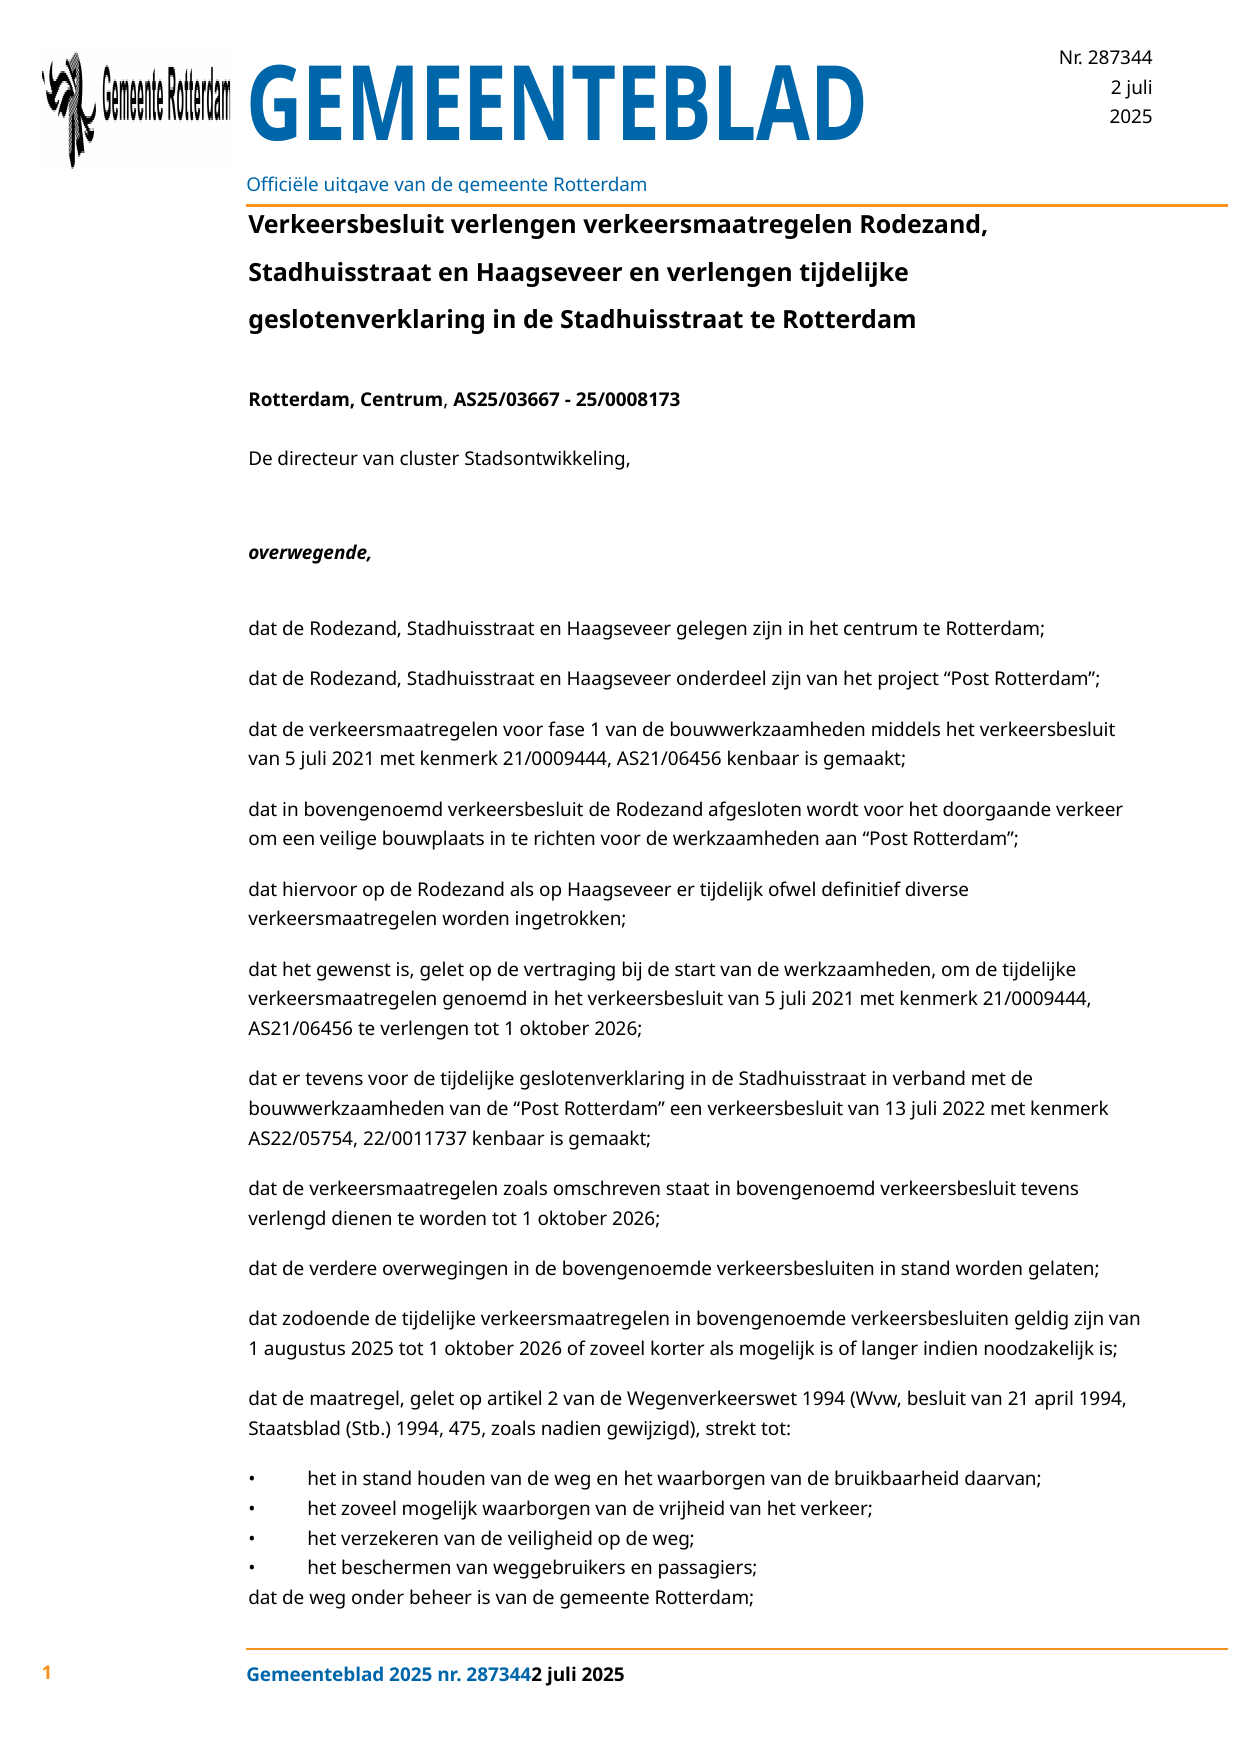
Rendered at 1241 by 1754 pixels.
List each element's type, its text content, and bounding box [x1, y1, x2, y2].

text dat zodoende de tijdelijke verkeersmaatregelen in bovengenoemde verkeersbesluiten geldig zijn van 1 augustus 2025 tot 1 oktober 2026 of zoveel korter als mogelijk is of langer indien noodzakelijk is; [248, 1306, 1152, 1361]
text dat de Rodezand, Stadhuisstraat en Haagseveer onderdeel zijn van het project “Post Rotterdam”; [248, 666, 1152, 691]
text dat de verkeersmaatregelen voor fase 1 van de bouwwerkzaamheden middels het verkeersbesluit van 5 juli 2021 met kenmerk 21/0009444, AS21/06456 kenbaar is gemaakt; [248, 716, 1152, 771]
text dat de verkeersmaatregelen zoals omschreven staat in bovengenoemd verkeersbesluit tevens verlengd dienen te worden tot 1 oktober 2026; [248, 1175, 1152, 1230]
list het beschermen van weggebruikers en passagiers; [248, 1554, 1152, 1580]
list het zoveel mogelijk waarborgen van de vrijheid van het verkeer; [248, 1495, 1152, 1521]
picture [41, 47, 231, 172]
text overwegende, [248, 539, 1152, 565]
text dat de weg onder beheer is van de gemeente Rotterdam; [248, 1584, 1152, 1609]
text dat de verdere overwegingen in de bovengenoemde verkeersbesluiten in stand worden gelaten; [248, 1255, 1152, 1281]
text De directeur van cluster Stadsontwikkeling, [248, 445, 1152, 471]
text Rotterdam, Centrum, AS25/03667 - 25/0008173 [248, 386, 1152, 412]
list het in stand houden van de weg en het waarborgen van de bruikbaarheid daarvan; [248, 1466, 1152, 1491]
text dat in bovengenoemd verkeersbesluit de Rodezand afgesloten wordt voor het doorgaande verkeer om een veilige bouwplaats in te richten voor de werkzaamheden aan “Post Rotterdam”; [248, 796, 1152, 851]
text dat de maatregel, gelet op artikel 2 van de Wegenverkeerswet 1994 (Wvw, besluit van 21 april 1994, Staatsblad (Stb.) 1994, 475, zoals nadien gewijzigd), strekt tot: [248, 1386, 1152, 1441]
text dat het gewenst is, gelet op de vertraging bij de start van de werkzaamheden, om de tijdelijke verkeersmaatregelen genoemd in het verkeersbesluit van 5 juli 2021 met kenmerk 21/0009444, AS21/06456 te verlengen tot 1 oktober 2026; [248, 956, 1152, 1041]
list het verzekeren van de veiligheid op de weg; [248, 1525, 1152, 1550]
text dat de Rodezand, Stadhuisstraat en Haagseveer gelegen zijn in het centrum te Rotterdam; [248, 615, 1152, 641]
text dat er tevens voor de tijdelijke geslotenverklaring in de Stadhuisstraat in verband met de bouwwerkzaamheden van de “Post Rotterdam” een verkeersbesluit van 13 juli 2022 met kenmerk AS22/05754, 22/0011737 kenbaar is gemaakt; [248, 1066, 1152, 1150]
text dat hiervoor op de Rodezand als op Haagseveer er tijdelijk ofwel definitief diverse verkeersmaatregelen worden ingetrokken; [248, 876, 1152, 931]
text Verkeersbesluit verlengen verkeersmaatregelen Rodezand, Stadhuisstraat en Haagseveer en verlengen tijdelijke geslotenverklaring in de Stadhuisstraat te Rotterdam [248, 207, 1152, 336]
